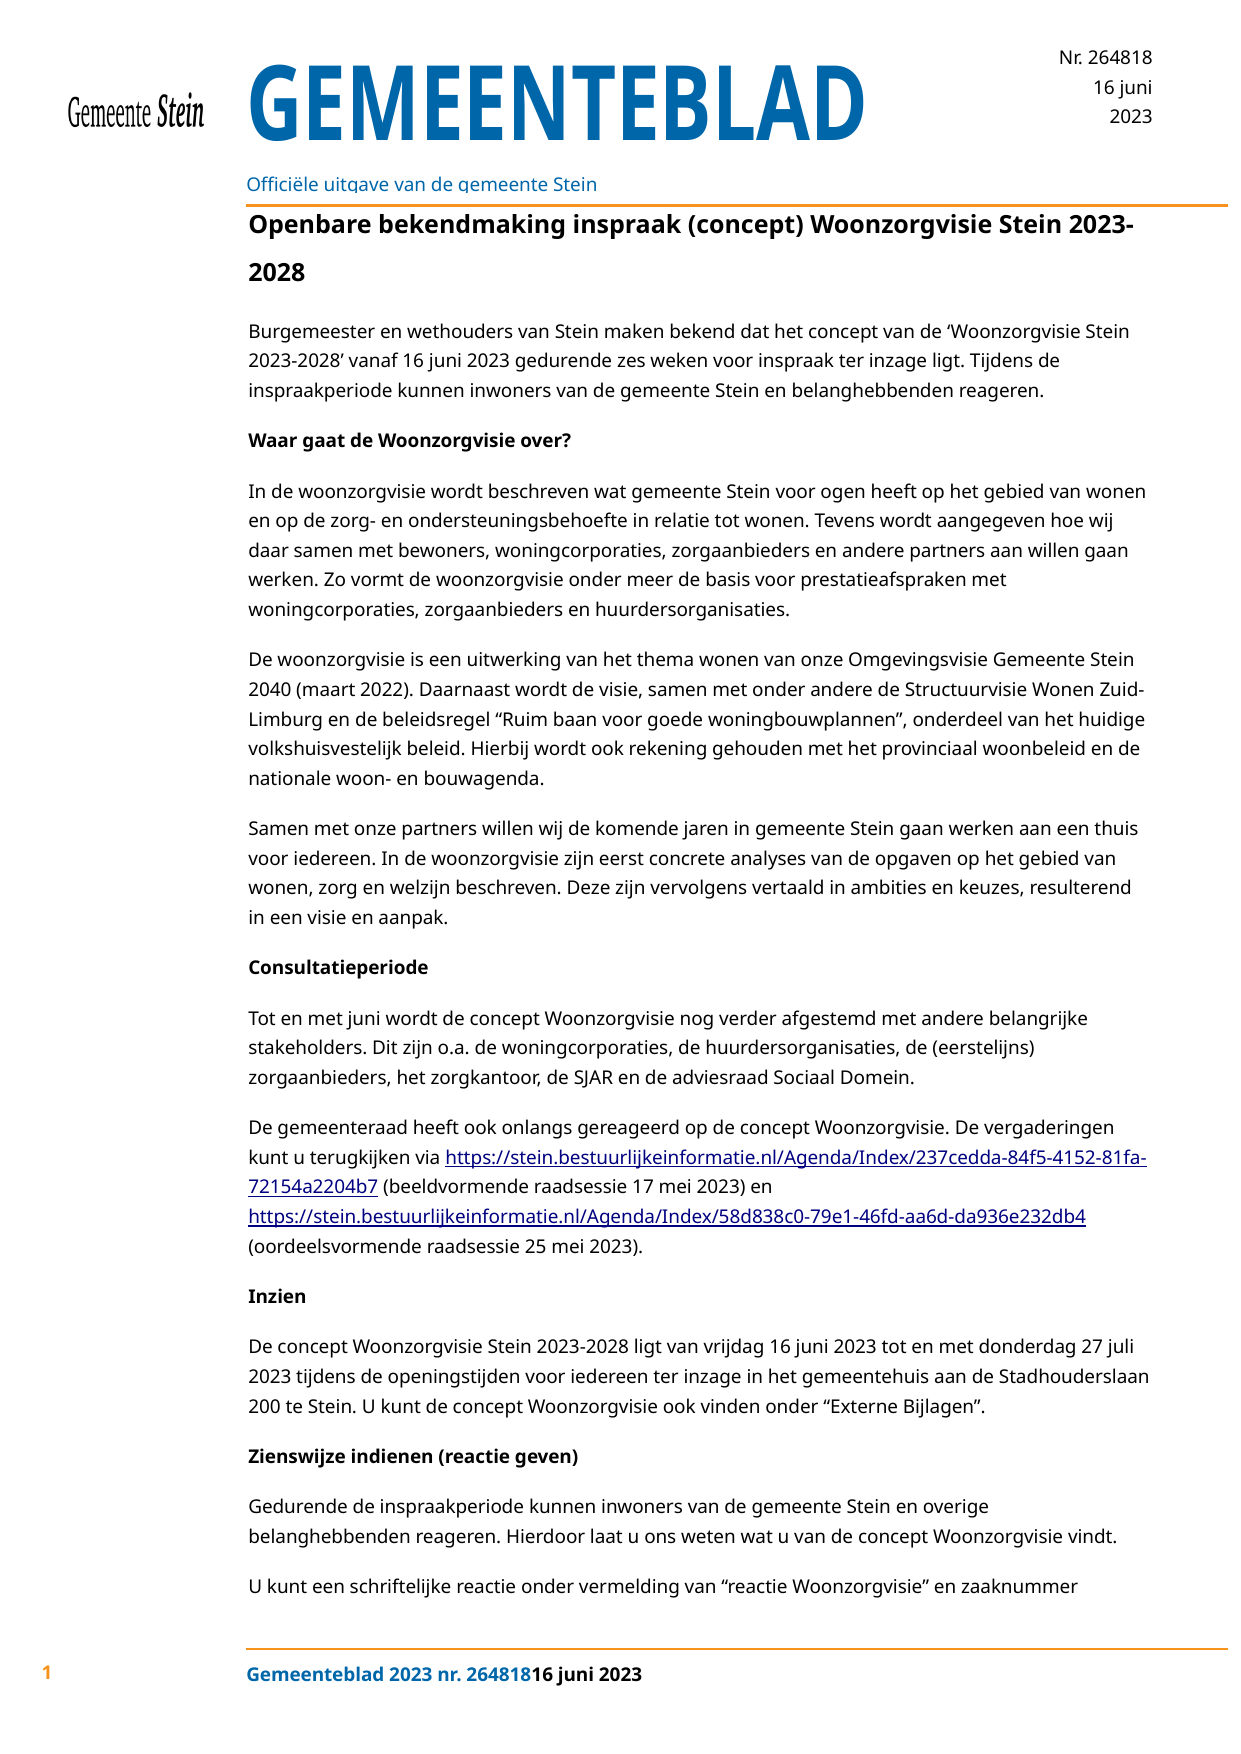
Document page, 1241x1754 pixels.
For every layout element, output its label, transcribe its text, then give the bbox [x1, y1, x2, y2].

text Tot en met juni wordt de concept Woonzorgvisie nog verder afgestemd met andere belangrijke stakeholders. Dit zijn o.a. de woningcorporaties, de huurdersorganisaties, de (eerstelijns) zorgaanbieders, het zorgkantoor, de SJAR en de adviesraad Sociaal Domein. [248, 1005, 1152, 1090]
text Zienswijze indienen (reactie geven) [248, 1443, 1152, 1469]
text U kunt een schriftelijke reactie onder vermelding van “reactie Woonzorgvisie” en zaaknummer [248, 1574, 1152, 1599]
text Inzien [248, 1283, 1152, 1309]
text Openbare bekendmaking inspraak (concept) Woonzorgvisie Stein 2023-2028 [248, 207, 1152, 288]
text Burgemeester en wethouders van Stein maken bekend dat het concept van de ‘Woonzorgvisie Stein 2023-2028’ vanaf 16 juni 2023 gedurende zes weken voor inspraak ter inzage ligt. Tijdens de inspraakperiode kunnen inwoners van de gemeente Stein en belanghebbenden reageren. [248, 318, 1152, 403]
text De gemeenteraad heeft ook onlangs gereageerd op de concept Woonzorgvisie. De vergaderingen kunt u terugkijken via https://stein.bestuurlijkeinformatie.nl/Agenda/Index/237cedda-84f5-4152-81fa-72154a2204b7 (beeldvormende raadsessie 17 mei 2023) en https://stein.bestuurlijkeinformatie.nl/Agenda/Index/58d838c0-79e1-46fd-aa6d-da936e232db4 (oordeelsvormende raadsessie 25 mei 2023). [248, 1114, 1152, 1259]
picture [41, 47, 231, 172]
text Waar gaat de Woonzorgvisie over? [248, 427, 1152, 453]
text Samen met onze partners willen wij de komende jaren in gemeente Stein gaan werken aan een thuis voor iedereen. In de woonzorgvisie zijn eerst concrete analyses van de opgaven op het gebied van wonen, zorg en welzijn beschreven. Deze zijn vervolgens vertaald in ambities en keuzes, resulterend in een visie en aanpak. [248, 815, 1152, 930]
text In de woonzorgvisie wordt beschreven wat gemeente Stein voor ogen heeft op het gebied van wonen en op de zorg- en ondersteuningsbehoefte in relatie tot wonen. Tevens wordt aangegeven hoe wij daar samen met bewoners, woningcorporaties, zorgaanbieders en andere partners aan willen gaan werken. Zo vormt de woonzorgvisie onder meer de basis voor prestatieafspraken met woningcorporaties, zorgaanbieders en huurdersorganisaties. [248, 478, 1152, 622]
text De woonzorgvisie is een uitwerking van het thema wonen van onze Omgevingsvisie Gemeente Stein 2040 (maart 2022). Daarnaast wordt de visie, samen met onder andere de Structuurvisie Wonen Zuid-Limburg en de beleidsregel “Ruim baan voor goede woningbouwplannen”, onderdeel van het huidige volkshuisvestelijk beleid. Hierbij wordt ook rekening gehouden met het provinciaal woonbeleid en de nationale woon- en bouwagenda. [248, 647, 1152, 791]
text Gedurende de inspraakperiode kunnen inwoners van de gemeente Stein en overige belanghebbenden reageren. Hierdoor laat u ons weten wat u van de concept Woonzorgvisie vindt. [248, 1494, 1152, 1549]
text De concept Woonzorgvisie Stein 2023-2028 ligt van vrijdag 16 juni 2023 tot en met donderdag 27 juli 2023 tijdens de openingstijden voor iedereen ter inzage in het gemeentehuis aan de Stadhouderslaan 200 te Stein. U kunt de concept Woonzorgvisie ook vinden onder “Externe Bijlagen”. [248, 1334, 1152, 1419]
text Consultatieperiode [248, 954, 1152, 980]
